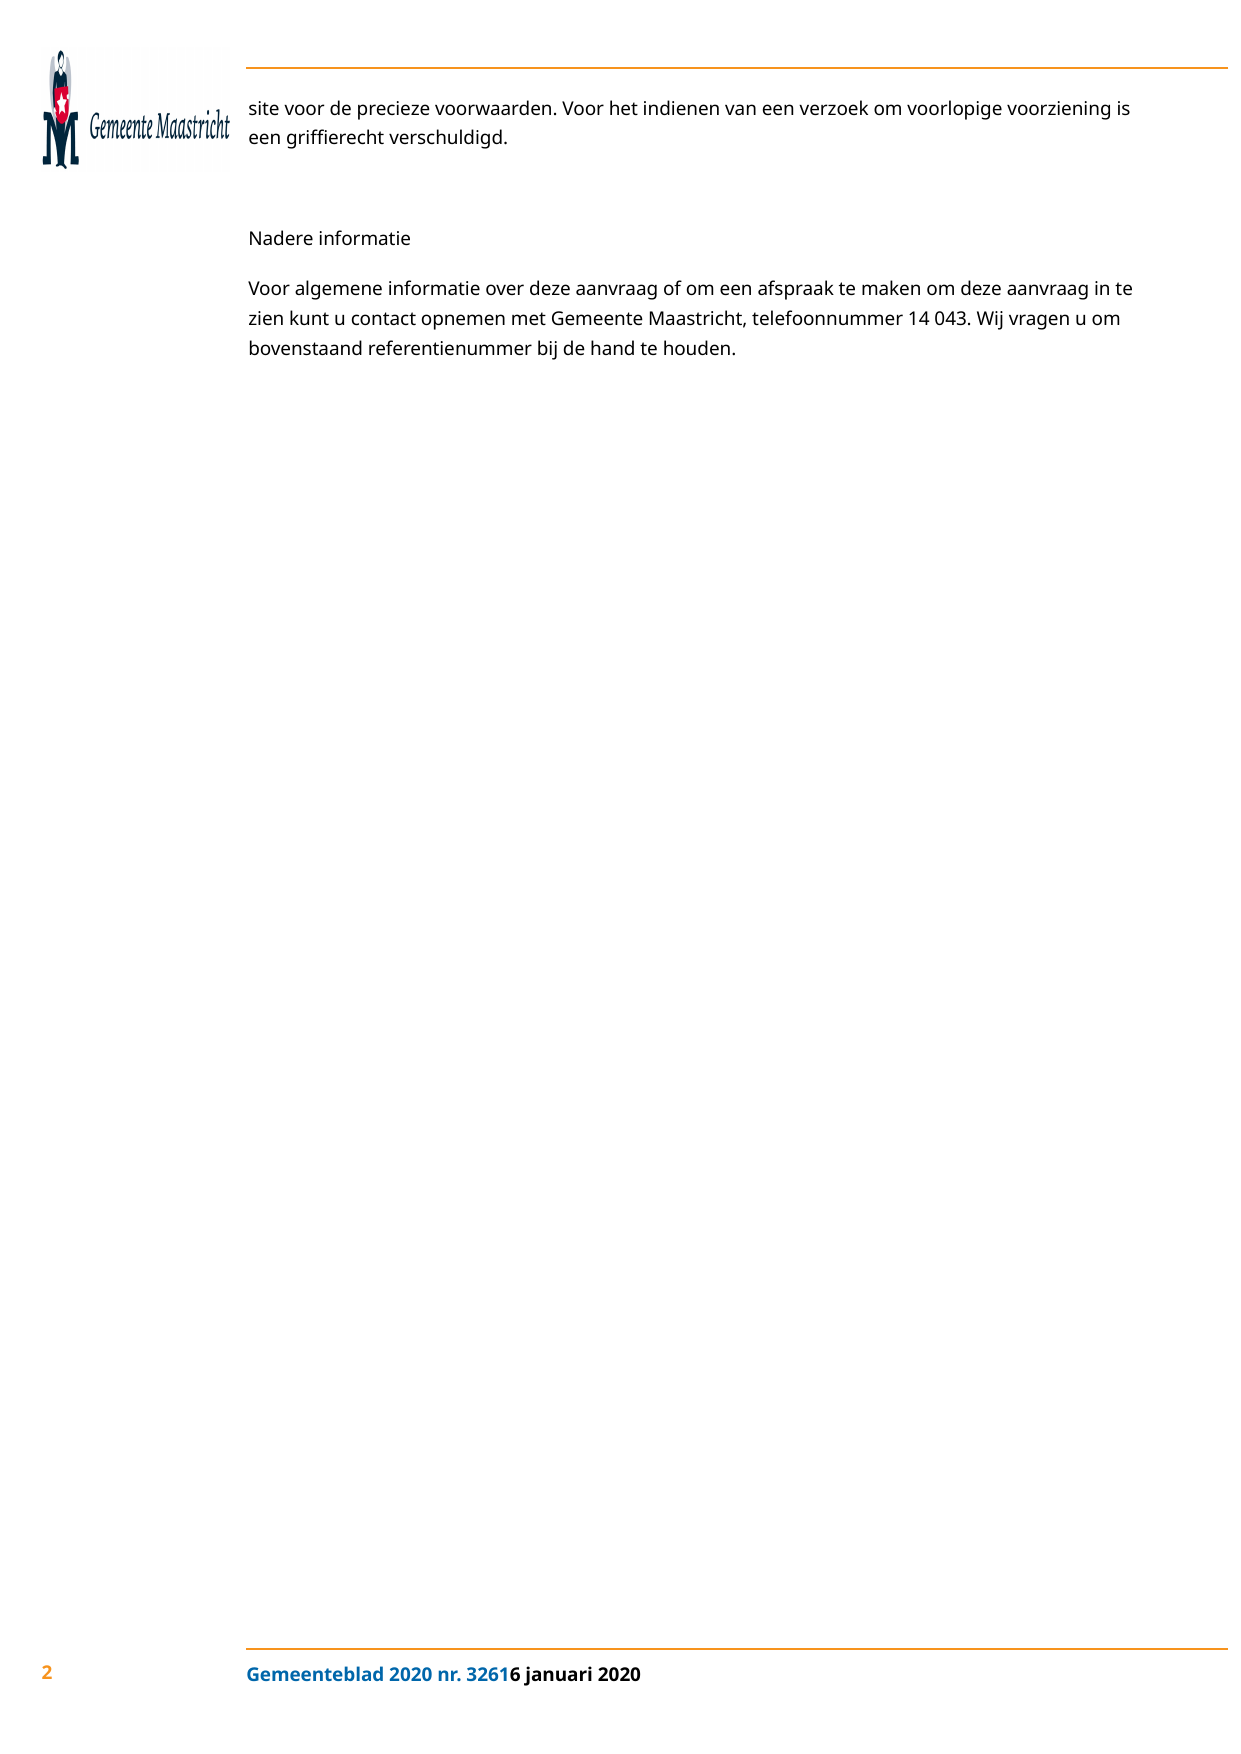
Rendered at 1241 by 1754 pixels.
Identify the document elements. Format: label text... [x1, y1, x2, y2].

text Nadere informatie [248, 225, 1152, 251]
picture [41, 47, 231, 172]
text site voor de precieze voorwaarden. Voor het indienen van een verzoek om voorlopige voorziening is een griffierecht verschuldigd. [248, 95, 1152, 150]
text Voor algemene informatie over deze aanvraag of om een afspraak te maken om deze aanvraag in te zien kunt u contact opnemen met Gemeente Maastricht, telefoonnummer 14 043. Wij vragen u om bovenstaand referentienummer bij de hand te houden. [248, 276, 1152, 361]
